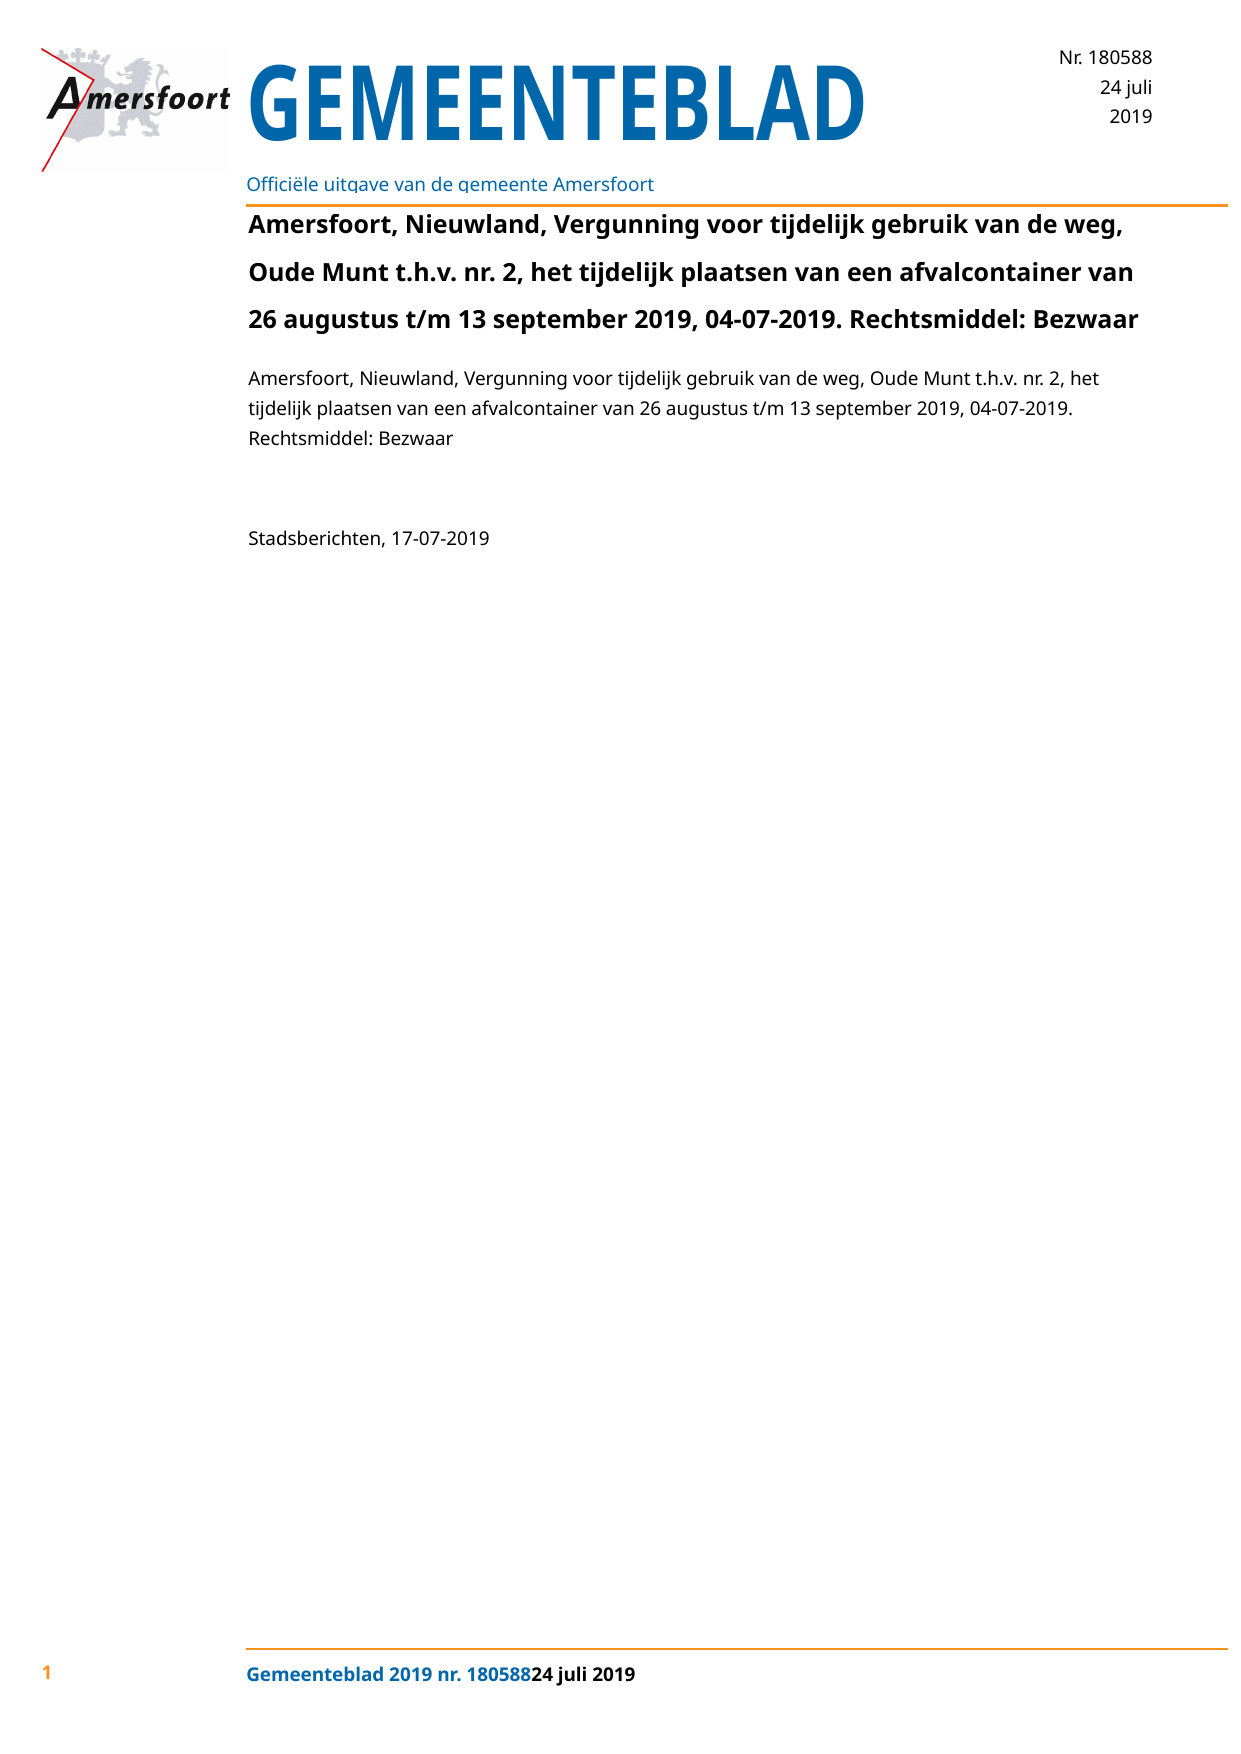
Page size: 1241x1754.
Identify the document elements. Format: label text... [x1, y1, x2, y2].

text Amersfoort, Nieuwland, Vergunning voor tijdelijk gebruik van de weg, Oude Munt t.h.v. nr. 2, het tijdelijk plaatsen van een afvalcontainer van 26 augustus t/m 13 september 2019, 04-07-2019. Rechtsmiddel: Bezwaar [248, 207, 1152, 336]
text Amersfoort, Nieuwland, Vergunning voor tijdelijk gebruik van de weg, Oude Munt t.h.v. nr. 2, het tijdelijk plaatsen van een afvalcontainer van 26 augustus t/m 13 september 2019, 04-07-2019. Rechtsmiddel: Bezwaar [248, 366, 1152, 450]
picture [41, 47, 231, 172]
text Stadsberichten, 17-07-2019 [248, 526, 1152, 551]
